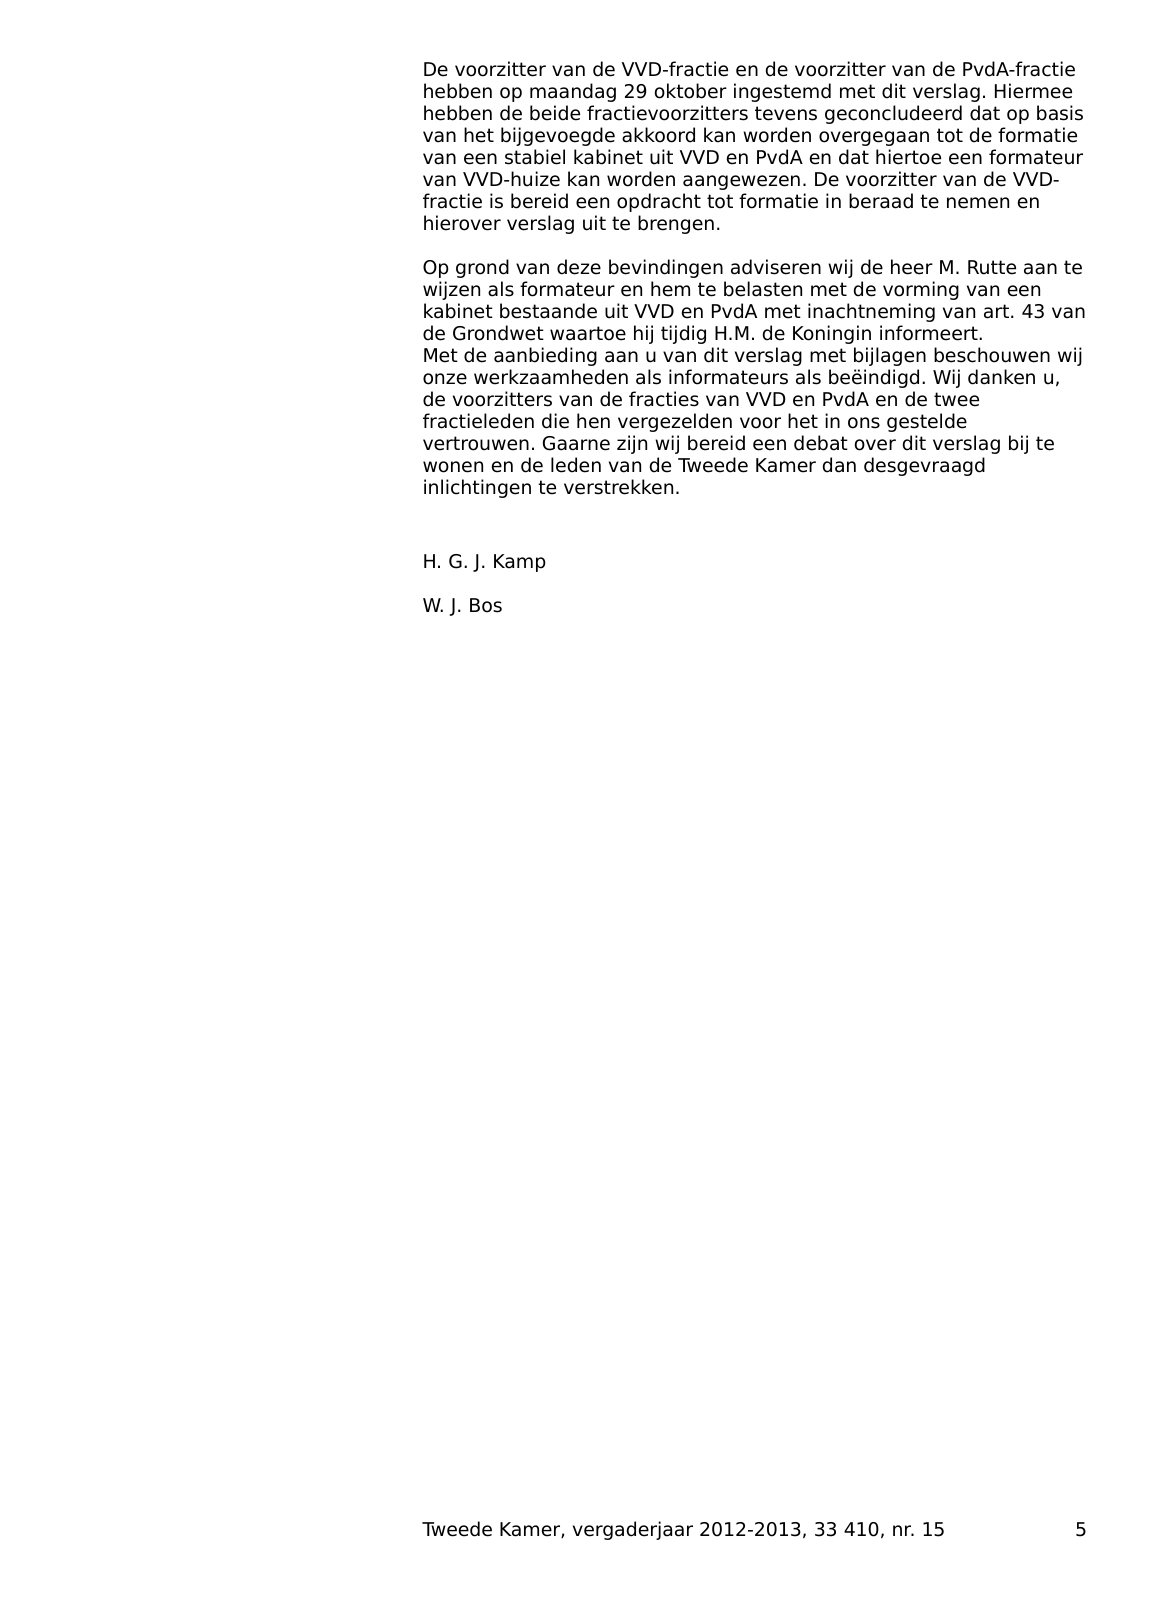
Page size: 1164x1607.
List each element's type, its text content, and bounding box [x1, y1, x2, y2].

text H. G. J. Kamp W. J. Bos [422, 529, 1087, 617]
text Met de aanbieding aan u van dit verslag met bijlagen beschouwen wij onze werkzaamheden als informateurs als beëindigd. Wij danken u, de voorzitters van de fracties van VVD en PvdA en de twee fractieleden die hen vergezelden voor het in ons gestelde vertrouwen. Gaarne zijn wij bereid een debat over dit verslag bij te wonen en de leden van de Tweede Kamer dan desgevraagd inlichtingen te verstrekken. [422, 345, 1087, 499]
text De voorzitter van de VVD-fractie en de voorzitter van de PvdA-fractie hebben op maandag 29 oktober ingestemd met dit verslag. Hiermee hebben de beide fractievoorzitters tevens geconcludeerd dat op basis van het bijgevoegde akkoord kan worden overgegaan tot de formatie van een stabiel kabinet uit VVD en PvdA en dat hiertoe een formateur van VVD-huize kan worden aangewezen. De voorzitter van de VVD-fractie is bereid een opdracht tot formatie in beraad te nemen en hierover verslag uit te brengen. [422, 59, 1087, 235]
text Op grond van deze bevindingen adviseren wij de heer M. Rutte aan te wijzen als formateur en hem te belasten met de vorming van een kabinet bestaande uit VVD en PvdA met inachtneming van art. 43 van de Grondwet waartoe hij tijdig H.M. de Koningin informeert. [422, 257, 1087, 345]
